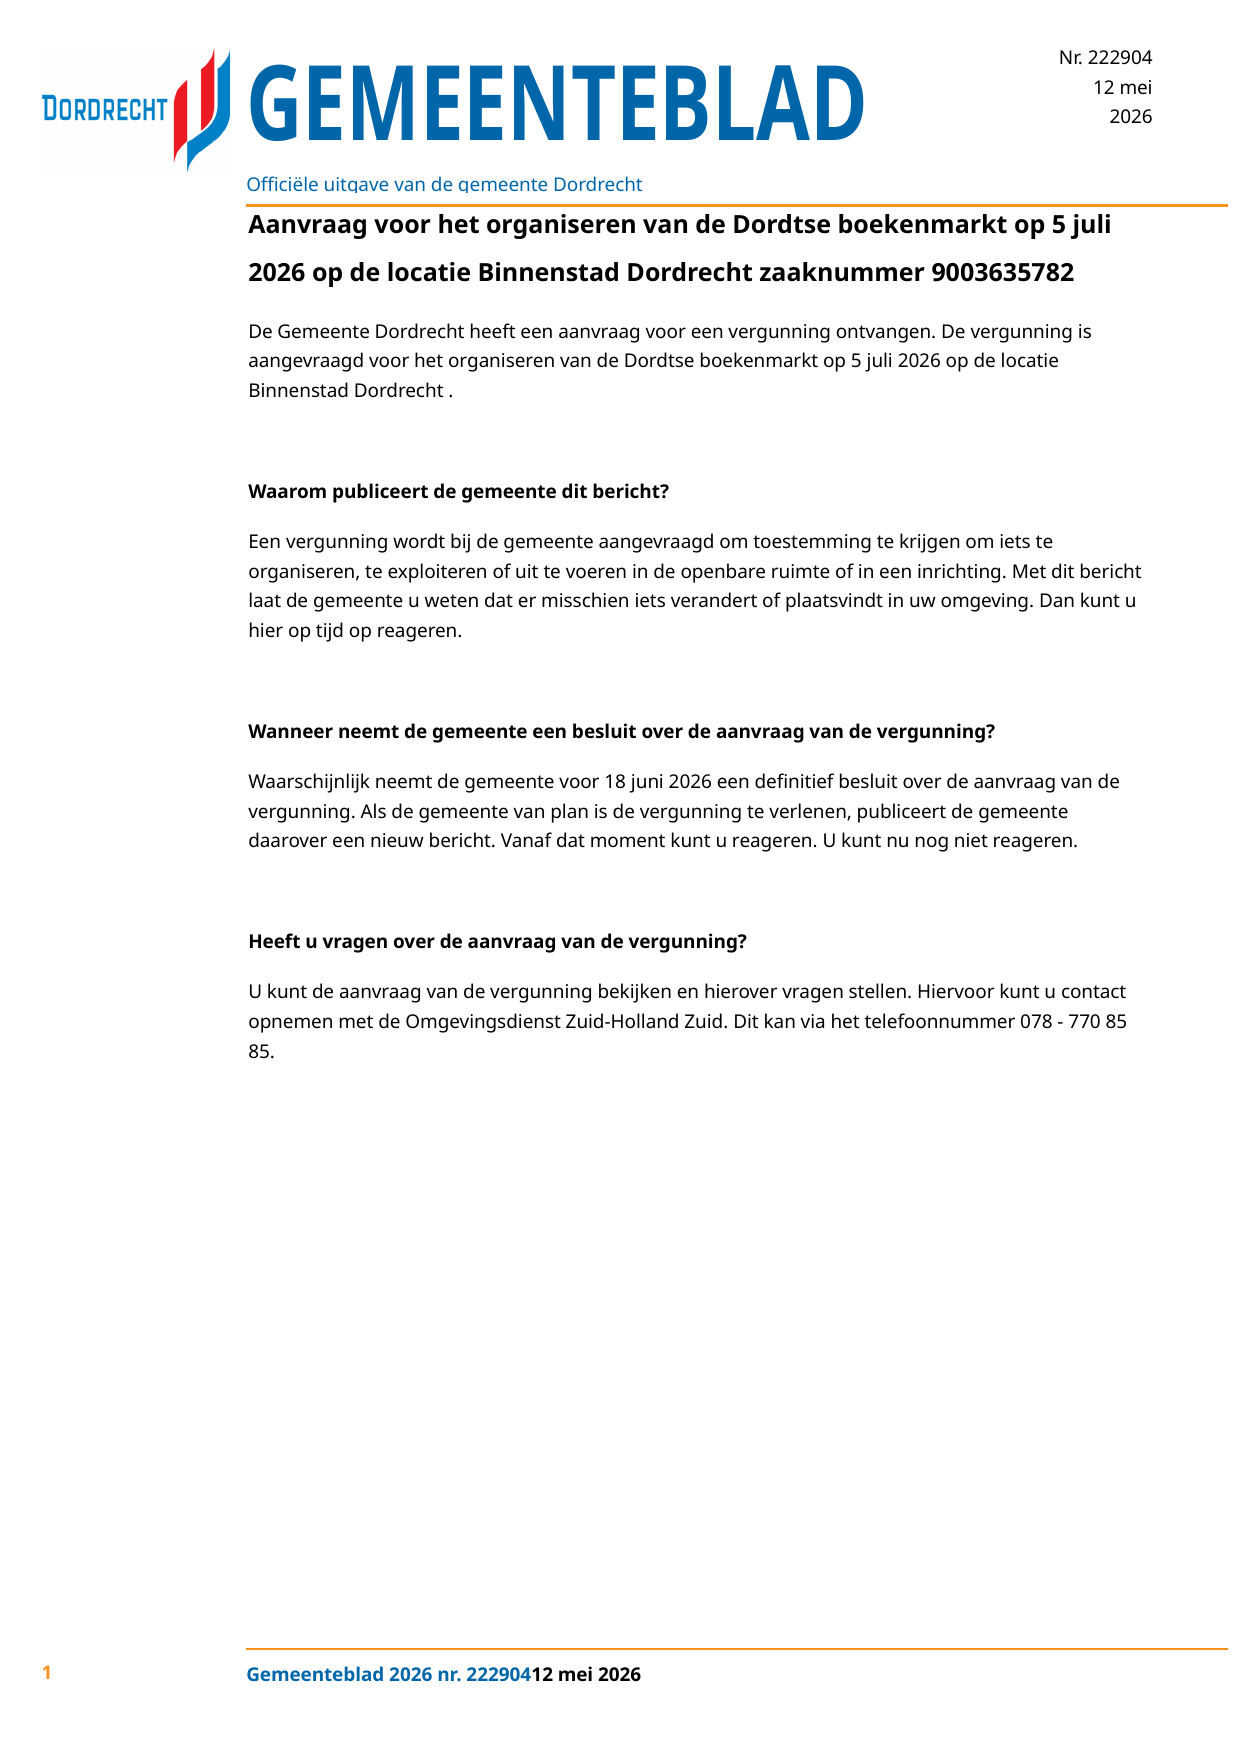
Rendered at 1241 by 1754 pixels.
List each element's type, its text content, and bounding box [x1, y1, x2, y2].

text Wanneer neemt de gemeente een besluit over de aanvraag van de vergunning? [248, 718, 1152, 744]
text Aanvraag voor het organiseren van de Dordtse boekenmarkt op 5 juli 2026 op de locatie Binnenstad Dordrecht zaaknummer 9003635782 [248, 207, 1152, 288]
text Waarschijnlijk neemt de gemeente voor 18 juni 2026 een definitief besluit over de aanvraag van de vergunning. Als de gemeente van plan is de vergunning te verlenen, publiceert de gemeente daarover een nieuw bericht. Vanaf dat moment kunt u reageren. U kunt nu nog niet reageren. [248, 768, 1152, 853]
text De Gemeente Dordrecht heeft een aanvraag voor een vergunning ontvangen. De vergunning is aangevraagd voor het organiseren van de Dordtse boekenmarkt op 5 juli 2026 op de locatie Binnenstad Dordrecht . [248, 318, 1152, 403]
text Een vergunning wordt bij de gemeente aangevraagd om toestemming te krijgen om iets te organiseren, te exploiteren of uit te voeren in de openbare ruimte of in een inrichting. Met dit bericht laat de gemeente u weten dat er misschien iets verandert of plaatsvindt in uw omgeving. Dan kunt u hier op tijd op reageren. [248, 528, 1152, 643]
text U kunt de aanvraag van de vergunning bekijken en hierover vragen stellen. Hiervoor kunt u contact opnemen met de Omgevingsdienst Zuid-Holland Zuid. Dit kan via het telefoonnummer 078 - 770 85 85. [248, 979, 1152, 1064]
picture [41, 47, 231, 172]
text Heeft u vragen over de aanvraag van de vergunning? [248, 928, 1152, 954]
text Waarom publiceert de gemeente dit bericht? [248, 478, 1152, 504]
